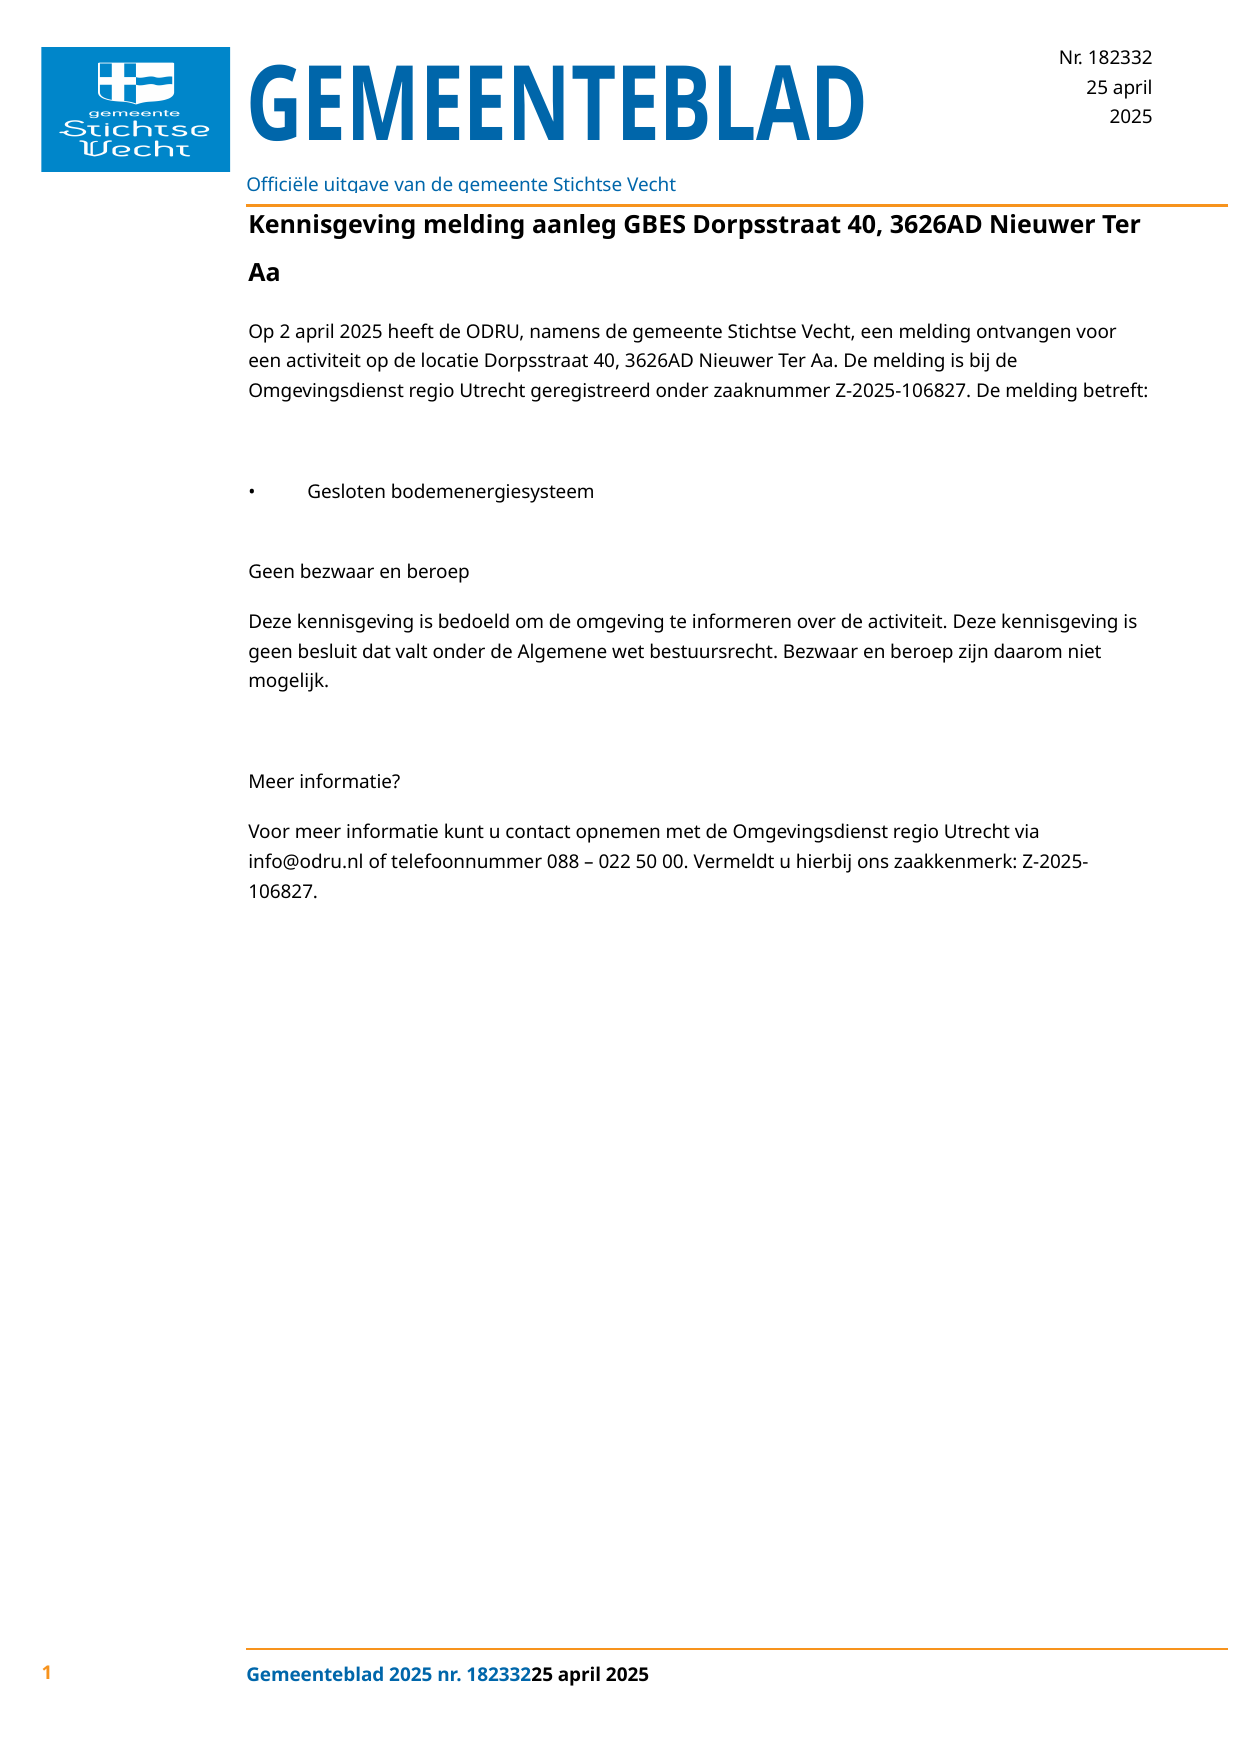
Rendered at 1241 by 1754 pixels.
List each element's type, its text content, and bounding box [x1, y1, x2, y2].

text Meer informatie? [248, 768, 1152, 794]
list Gesloten bodemenergiesysteem [248, 478, 1152, 504]
text Deze kennisgeving is bedoeld om de omgeving te informeren over de activiteit. Deze kennisgeving is geen besluit dat valt onder de Algemene wet bestuursrecht. Bezwaar en beroep zijn daarom niet mogelijk. [248, 608, 1152, 693]
picture [99, 63, 135, 101]
text Voor meer informatie kunt u contact opnemen met de Omgevingsdienst regio Utrecht via info@odru.nl of telefoonnummer 088 – 022 50 00. Vermeldt u hierbij ons zaakkenmerk: Z-2025-106827. [248, 819, 1152, 904]
text Op 2 april 2025 heeft de ODRU, namens de gemeente Stichtse Vecht, een melding ontvangen voor een activiteit op de locatie Dorpsstraat 40, 3626AD Nieuwer Ter Aa. De melding is bij de Omgevingsdienst regio Utrecht geregistreerd onder zaaknummer Z-2025-106827. De melding betreft: [248, 318, 1152, 403]
text Kennisgeving melding aanleg GBES Dorpsstraat 40, 3626AD Nieuwer Ter Aa [248, 207, 1152, 288]
picture [137, 63, 174, 103]
text Geen bezwaar en beroep [248, 558, 1152, 584]
